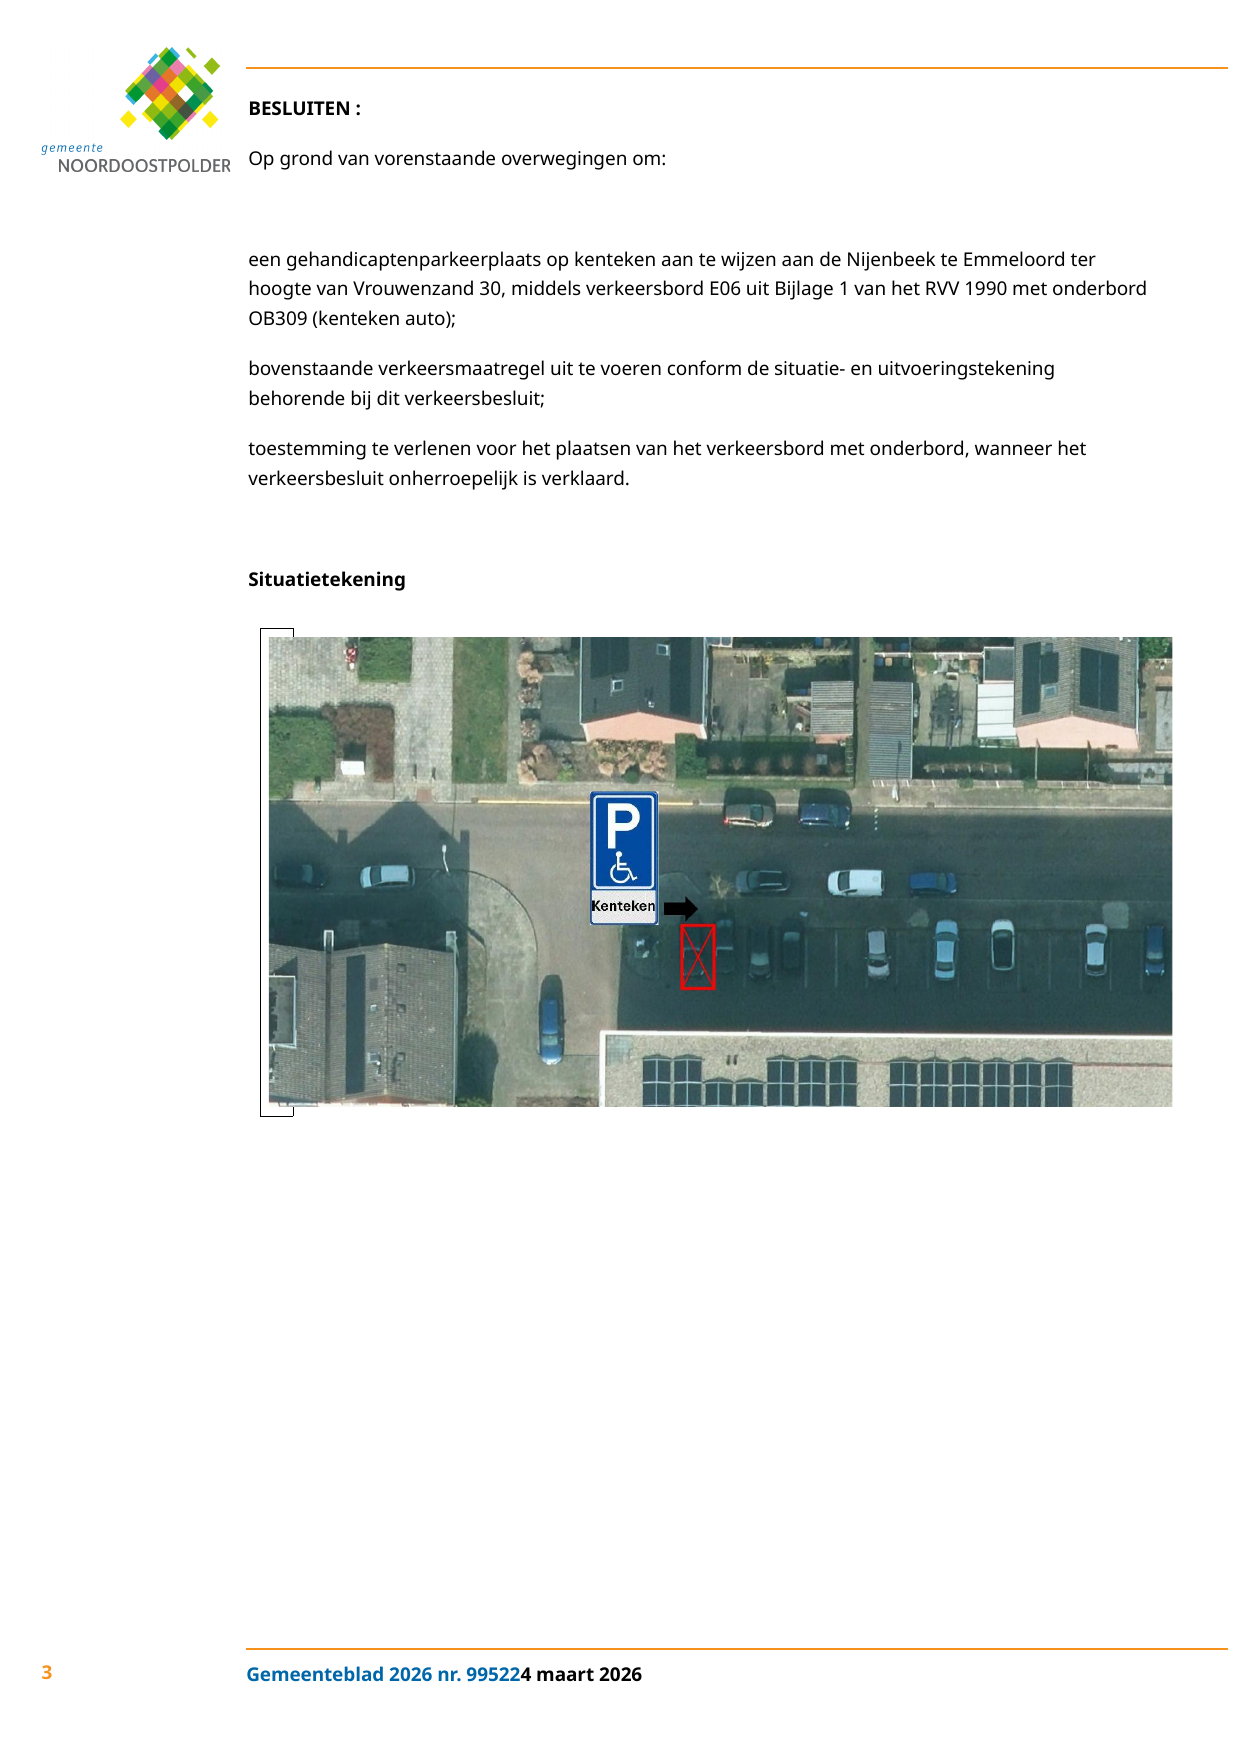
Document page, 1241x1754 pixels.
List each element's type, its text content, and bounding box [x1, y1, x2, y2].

text BESLUITEN : [248, 95, 1152, 121]
picture [268, 637, 1173, 1107]
text bovenstaande verkeersmaatregel uit te voeren conform de situatie- en uitvoeringstekening behorende bij dit verkeersbesluit; [248, 356, 1152, 411]
text toestemming te verlenen voor het plaatsen van het verkeersbord met onderbord, wanneer het verkeersbesluit onherroepelijk is verklaard. [248, 436, 1152, 491]
text een gehandicaptenparkeerplaats op kenteken aan te wijzen aan de Nijenbeek te Emmeloord ter hoogte van Vrouwenzand 30, middels verkeersbord E06 uit Bijlage 1 van het RVV 1990 met onderbord OB309 (kenteken auto); [248, 246, 1152, 331]
text Op grond van vorenstaande overwegingen om: [248, 145, 1152, 171]
picture [41, 47, 231, 172]
text Situatietekening [248, 566, 1152, 592]
